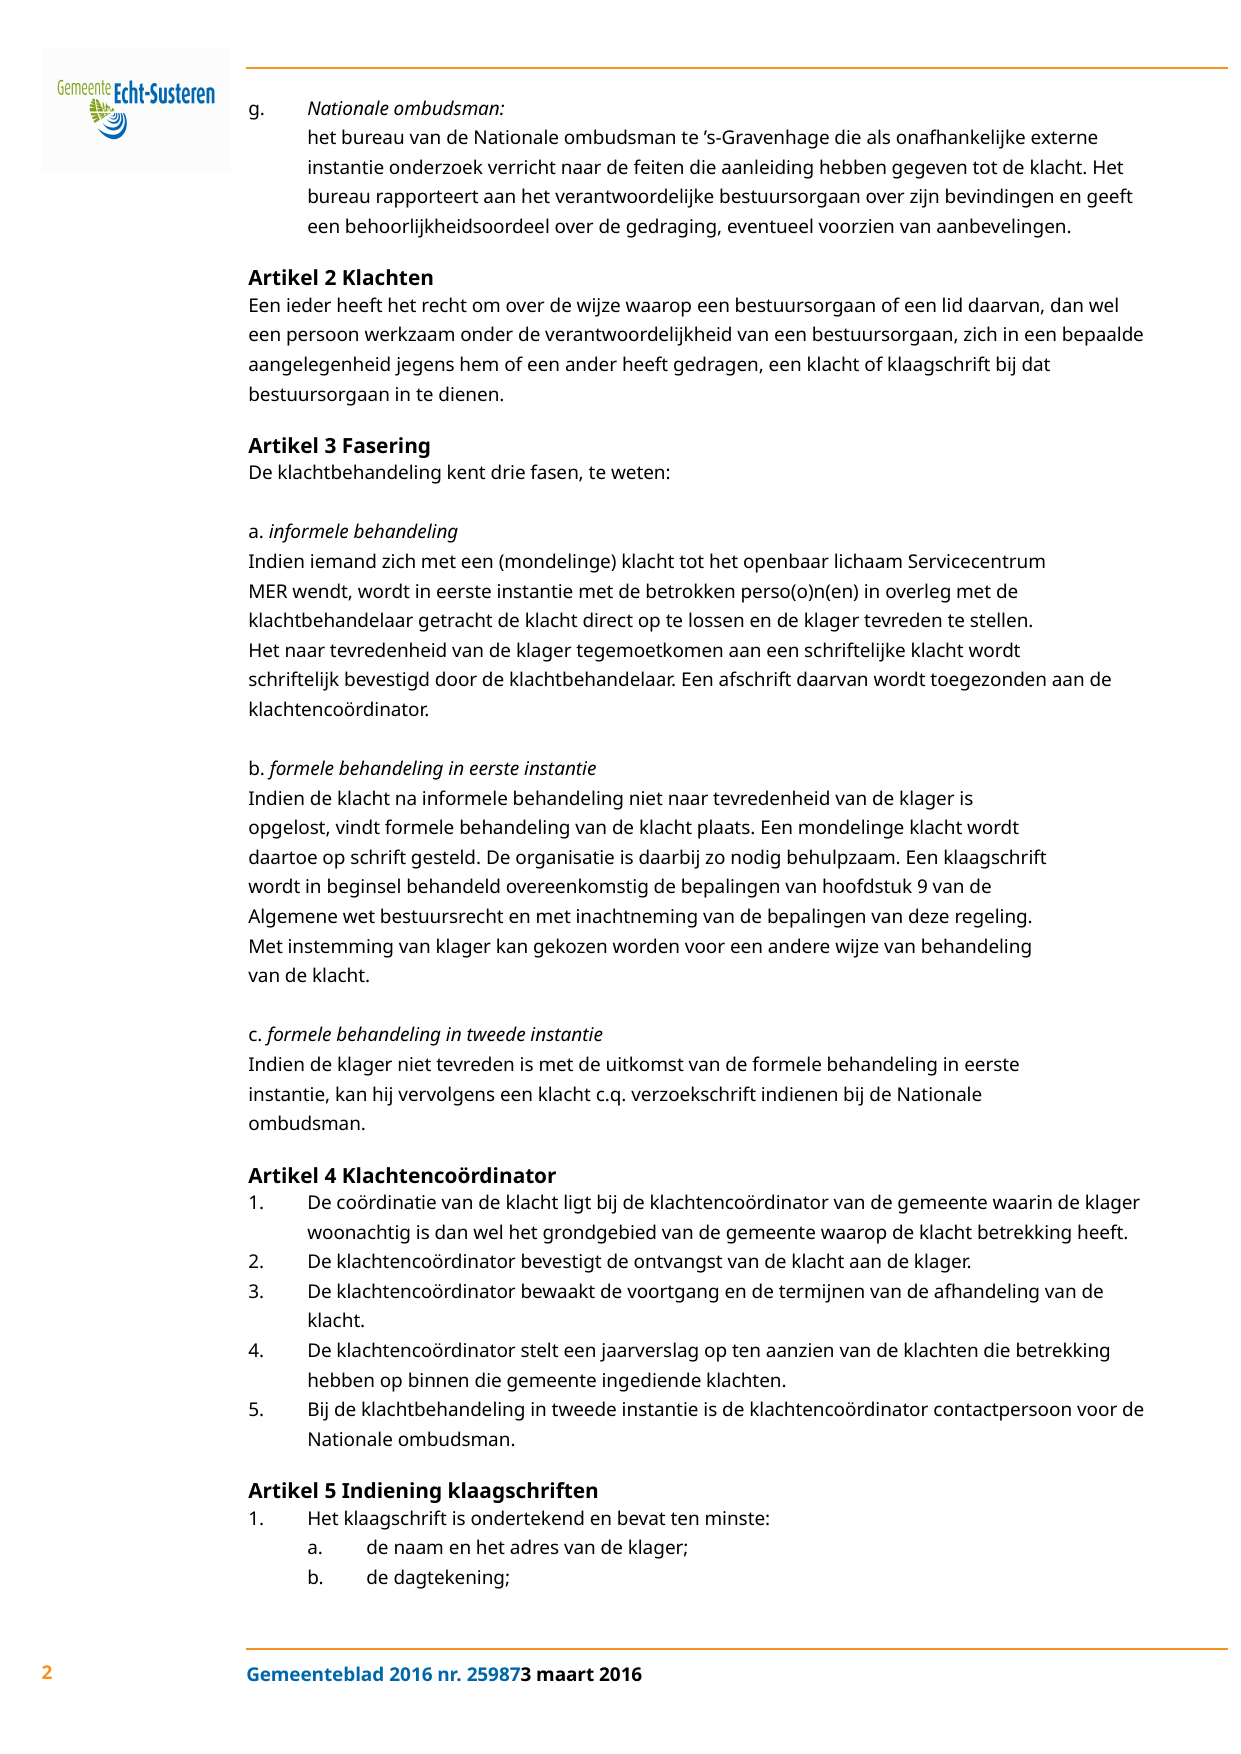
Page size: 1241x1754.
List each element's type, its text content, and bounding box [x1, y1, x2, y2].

picture [41, 47, 231, 172]
text Artikel 5 Indiening klaagschriften [248, 1476, 1152, 1505]
text instantie, kan hij vervolgens een klacht c.q. verzoekschrift indienen bij de Nationale [248, 1081, 1152, 1107]
list Nationale ombudsman: [248, 95, 1152, 121]
text schriftelijk bevestigd door de klachtbehandelaar. Een afschrift daarvan wordt toegezonden aan de klachtencoördinator. [248, 667, 1152, 722]
text opgelost, vindt formele behandeling van de klacht plaats. Een mondelinge klacht wordt [248, 814, 1152, 840]
list de dagtekening; [307, 1564, 1152, 1590]
text Artikel 4 Klachtencoördinator [248, 1161, 1152, 1189]
text van de klacht. [248, 962, 1152, 988]
text Indien de klacht na informele behandeling niet naar tevredenheid van de klager is [248, 785, 1152, 811]
text Algemene wet bestuursrecht en met inachtneming van de bepalingen van deze regeling. [248, 903, 1152, 929]
list de naam en het adres van de klager; [307, 1534, 1152, 1560]
text klachtbehandelaar getracht de klacht direct op te lossen en de klager tevreden te stellen. [248, 607, 1152, 633]
text Het naar tevredenheid van de klager tegemoetkomen aan een schriftelijke klacht wordt [248, 637, 1152, 663]
text a. informele behandeling [248, 519, 1152, 544]
text Artikel 3 Fasering [248, 431, 1152, 459]
list De coördinatie van de klacht ligt bij de klachtencoördinator van de gemeente waarin de klager woonachtig is dan wel het grondgebied van de gemeente waarop de klacht betrekking heeft. [248, 1189, 1152, 1244]
text De klachtbehandeling kent drie fasen, te weten: [248, 459, 1152, 485]
list Het klaagschrift is ondertekend en bevat ten minste: [248, 1505, 1152, 1531]
text ombudsman. [248, 1110, 1152, 1136]
text Artikel 2 Klachten [248, 263, 1152, 292]
text b. formele behandeling in eerste instantie [248, 755, 1152, 781]
list Bij de klachtbehandeling in tweede instantie is de klachtencoördinator contactpersoon voor de Nationale ombudsman. [248, 1396, 1152, 1452]
list De klachtencoördinator bevestigt de ontvangst van de klacht aan de klager. [248, 1248, 1152, 1274]
text Een ieder heeft het recht om over de wijze waarop een bestuursorgaan of een lid daarvan, dan wel een persoon werkzaam onder de verantwoordelijkheid van een bestuursorgaan, zich in een bepaalde aangelegenheid jegens hem of een ander heeft gedragen, een klacht of klaagschrift bij dat bestuursorgaan in te dienen. [248, 292, 1152, 406]
text MER wendt, wordt in eerste instantie met de betrokken perso(o)n(en) in overleg met de [248, 578, 1152, 604]
text Met instemming van klager kan gekozen worden voor een andere wijze van behandeling [248, 933, 1152, 959]
text wordt in beginsel behandeld overeenkomstig de bepalingen van hoofdstuk 9 van de [248, 874, 1152, 899]
list De klachtencoördinator bewaakt de voortgang en de termijnen van de afhandeling van de klacht. [248, 1278, 1152, 1333]
list De klachtencoördinator stelt een jaarverslag op ten aanzien van de klachten die betrekking hebben op binnen die gemeente ingediende klachten. [248, 1337, 1152, 1392]
list het bureau van de Nationale ombudsman te ’s-Gravenhage die als onafhankelijke externe instantie onderzoek verricht naar de feiten die aanleiding hebben gegeven tot de klacht. Het bureau rapporteert aan het verantwoordelijke bestuursorgaan over zijn bevindingen en geeft een behoorlijkheidsoordeel over de gedraging, eventueel voorzien van aanbevelingen. [248, 124, 1152, 239]
text Indien de klager niet tevreden is met de uitkomst van de formele behandeling in eerste [248, 1051, 1152, 1077]
text daartoe op schrift gesteld. De organisatie is daarbij zo nodig behulpzaam. Een klaagschrift [248, 844, 1152, 870]
text c. formele behandeling in tweede instantie [248, 1022, 1152, 1047]
text Indien iemand zich met een (mondelinge) klacht tot het openbaar lichaam Servicecentrum [248, 548, 1152, 574]
